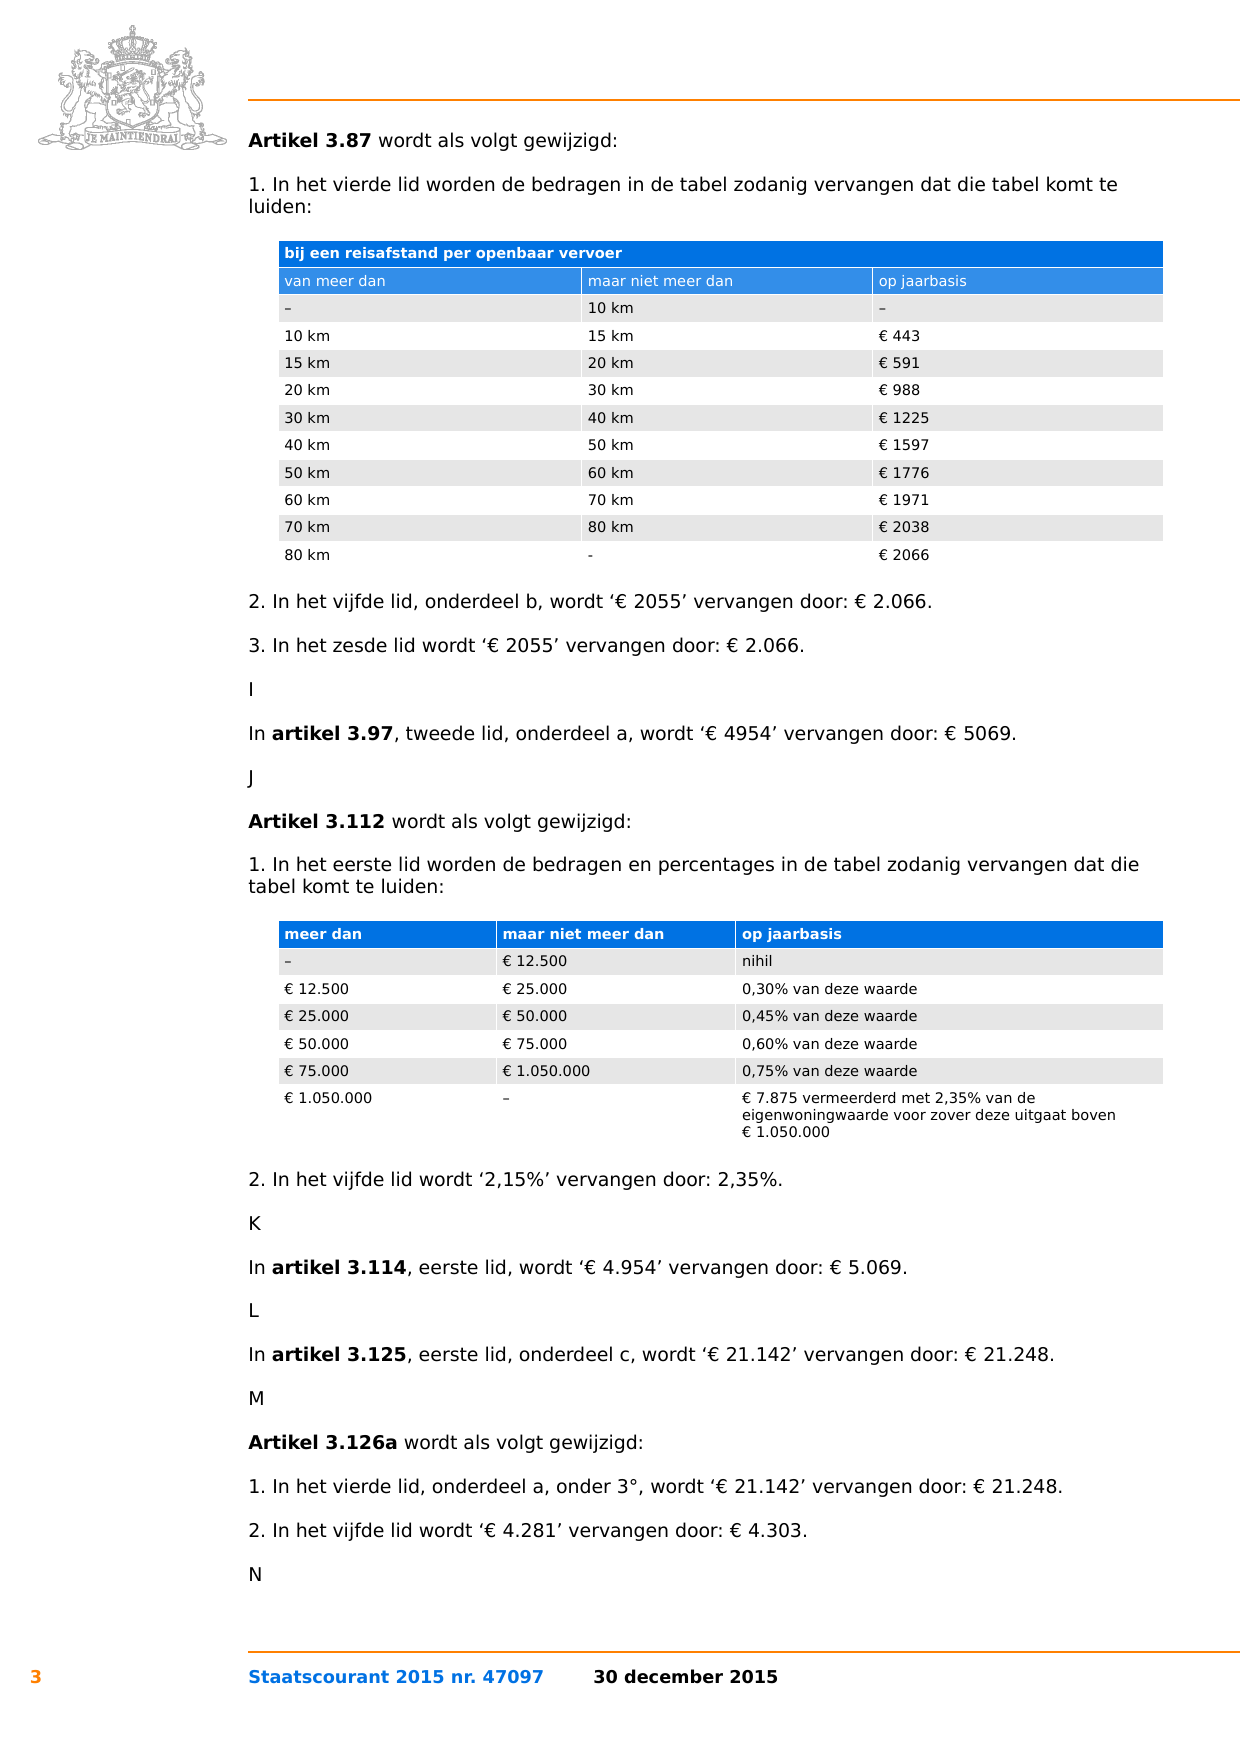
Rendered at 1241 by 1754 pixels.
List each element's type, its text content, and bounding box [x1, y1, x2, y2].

table_cell 0,60% van deze waarde [736, 1031, 1163, 1057]
table_cell € 12.500 [279, 976, 496, 1002]
table_cell 50 km [582, 433, 872, 459]
table_cell 20 km [582, 350, 872, 377]
table_cell € 1597 [873, 433, 1163, 459]
table_cell 0,30% van deze waarde [736, 976, 1163, 1002]
text 1. In het eerste lid worden de bedragen en percentages in de tabel zodanig vervangen dat die tabel komt te luiden: [248, 854, 1163, 898]
text Artikel 3.87 wordt als volgt gewijzigd: [248, 130, 1163, 152]
table_cell – [279, 949, 496, 975]
table_cell 60 km [279, 487, 581, 513]
table_cell € 25.000 [497, 976, 735, 1002]
table_cell 0,45% van deze waarde [736, 1004, 1163, 1030]
table_cell 15 km [279, 350, 581, 377]
table_cell € 443 [873, 323, 1163, 349]
table_cell 80 km [582, 515, 872, 541]
text L [248, 1300, 1163, 1322]
table_cell 40 km [582, 405, 872, 431]
text K [248, 1213, 1163, 1235]
table_cell 30 km [582, 378, 872, 404]
text J [248, 767, 1163, 789]
table_cell 80 km [279, 542, 581, 568]
table_cell 50 km [279, 460, 581, 486]
table_header op jaarbasis [736, 921, 1163, 948]
table_cell € 1.050.000 [497, 1058, 735, 1084]
picture [38, 25, 227, 150]
table_cell € 2038 [873, 515, 1163, 541]
table_cell maar niet meer dan [582, 268, 872, 294]
text In artikel 3.97, tweede lid, onderdeel a, wordt ‘€ 4954’ vervangen door: € 5069. [248, 723, 1163, 745]
table_cell van meer dan [279, 268, 581, 294]
table_cell – [873, 295, 1163, 322]
table_cell 0,75% van deze waarde [736, 1058, 1163, 1084]
table_cell € 25.000 [279, 1004, 496, 1030]
table_cell € 7.875 vermeerderd met 2,35% van de eigenwoningwaarde voor zover deze uitgaat boven € 1.050.000 [736, 1086, 1163, 1146]
table_cell – [279, 295, 581, 322]
text Artikel 3.112 wordt als volgt gewijzigd: [248, 811, 1163, 832]
table_cell € 1971 [873, 487, 1163, 513]
table_cell € 75.000 [497, 1031, 735, 1057]
table_cell nihil [736, 949, 1163, 975]
table_cell 15 km [582, 323, 872, 349]
table_cell € 988 [873, 378, 1163, 404]
text 2. In het vijfde lid wordt ‘2,15%’ vervangen door: 2,35%. [248, 1169, 1163, 1191]
table_cell € 2066 [873, 542, 1163, 568]
table_cell € 50.000 [497, 1004, 735, 1030]
table_cell € 591 [873, 350, 1163, 377]
table_cell 30 km [279, 405, 581, 431]
table_cell 10 km [582, 295, 872, 322]
text In artikel 3.125, eerste lid, onderdeel c, wordt ‘€ 21.142’ vervangen door: € 21.248. [248, 1344, 1163, 1366]
text 2. In het vijfde lid, onderdeel b, wordt ‘€ 2055’ vervangen door: € 2.066. [248, 591, 1163, 613]
table_cell € 50.000 [279, 1031, 496, 1057]
table_cell – [497, 1086, 735, 1146]
text 2. In het vijfde lid wordt ‘€ 4.281’ vervangen door: € 4.303. [248, 1520, 1163, 1542]
table_cell 60 km [582, 460, 872, 486]
text In artikel 3.114, eerste lid, wordt ‘€ 4.954’ vervangen door: € 5.069. [248, 1257, 1163, 1278]
table_cell € 12.500 [497, 949, 735, 975]
table_header meer dan [279, 921, 496, 948]
text Artikel 3.126a wordt als volgt gewijzigd: [248, 1432, 1163, 1454]
text 1. In het vierde lid worden de bedragen in de tabel zodanig vervangen dat die tabel komt te luiden: [248, 174, 1163, 218]
table_cell € 75.000 [279, 1058, 496, 1084]
text I [248, 679, 1163, 701]
table_cell € 1225 [873, 405, 1163, 431]
table_cell 40 km [279, 433, 581, 459]
table_cell 70 km [582, 487, 872, 513]
table_cell - [582, 542, 872, 568]
table_cell 70 km [279, 515, 581, 541]
table_cell € 1.050.000 [279, 1086, 496, 1146]
table_header maar niet meer dan [497, 921, 735, 948]
table_cell 20 km [279, 378, 581, 404]
text M [248, 1388, 1163, 1410]
table_cell 10 km [279, 323, 581, 349]
table_cell op jaarbasis [873, 268, 1163, 294]
text 3. In het zesde lid wordt ‘€ 2055’ vervangen door: € 2.066. [248, 635, 1163, 657]
table_header bij een reisafstand per openbaar vervoer [279, 241, 1163, 267]
text N [248, 1563, 1163, 1586]
table_cell € 1776 [873, 460, 1163, 486]
text 1. In het vierde lid, onderdeel a, onder 3°, wordt ‘€ 21.142’ vervangen door: € 21.248. [248, 1476, 1163, 1498]
